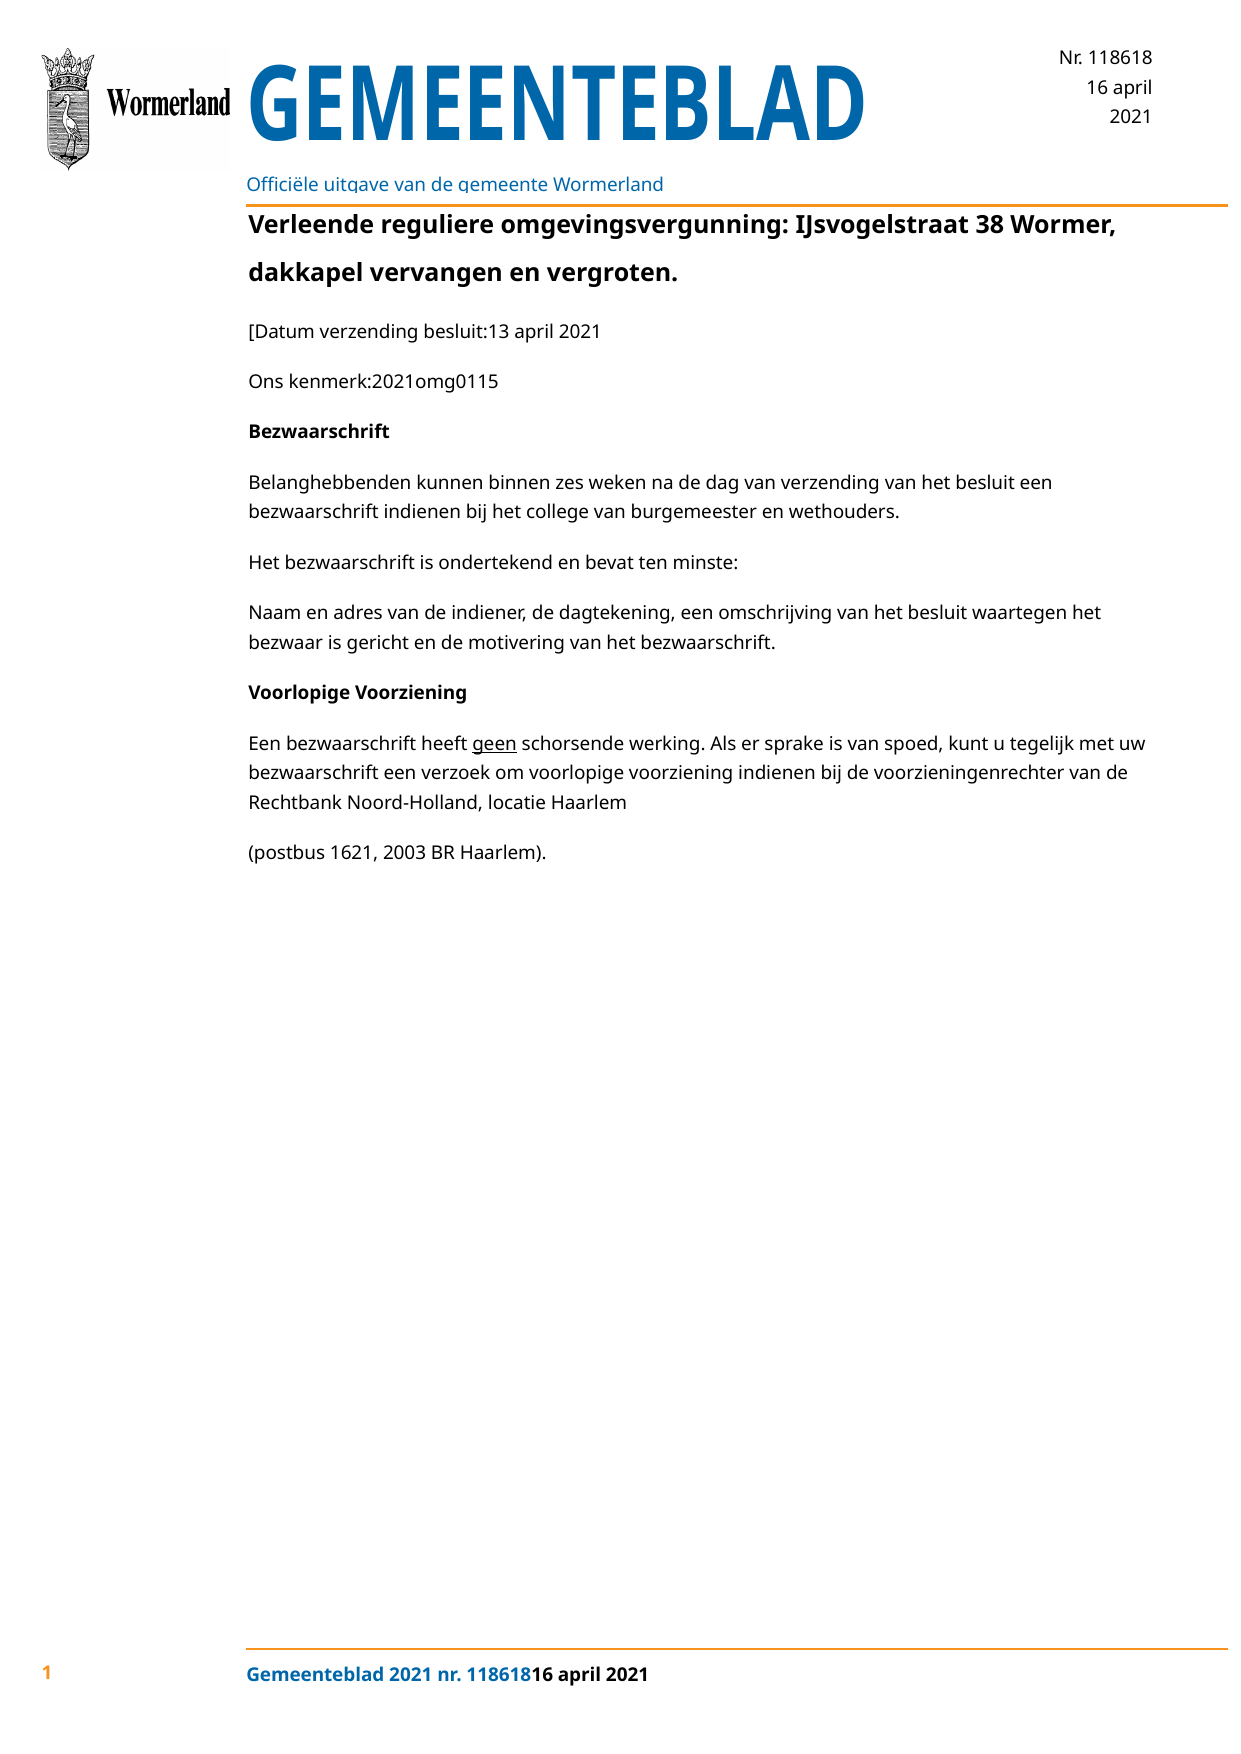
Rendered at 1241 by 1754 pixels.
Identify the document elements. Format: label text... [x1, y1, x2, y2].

text [Datum verzending besluit:13 april 2021 [248, 318, 1152, 344]
text (postbus 1621, 2003 BR Haarlem). [248, 839, 1152, 865]
picture [41, 47, 231, 172]
text Ons kenmerk:2021omg0115 [248, 368, 1152, 394]
text Belanghebbenden kunnen binnen zes weken na de dag van verzending van het besluit een bezwaarschrift indienen bij het college van burgemeester en wethouders. [248, 469, 1152, 524]
text Een bezwaarschrift heeft geen schorsende werking. Als er sprake is van spoed, kunt u tegelijk met uw bezwaarschrift een verzoek om voorlopige voorziening indienen bij de voorzieningenrechter van de Rechtbank Noord-Holland, locatie Haarlem [248, 730, 1152, 815]
text Verleende reguliere omgevingsvergunning: IJsvogelstraat 38 Wormer, dakkapel vervangen en vergroten. [248, 207, 1152, 288]
text Naam en adres van de indiener, de dagtekening, een omschrijving van het besluit waartegen het bezwaar is gericht en de motivering van het bezwaarschrift. [248, 599, 1152, 655]
text Bezwaarschrift [248, 419, 1152, 444]
text Voorlopige Voorziening [248, 679, 1152, 705]
text Het bezwaarschrift is ondertekend en bevat ten minste: [248, 549, 1152, 575]
